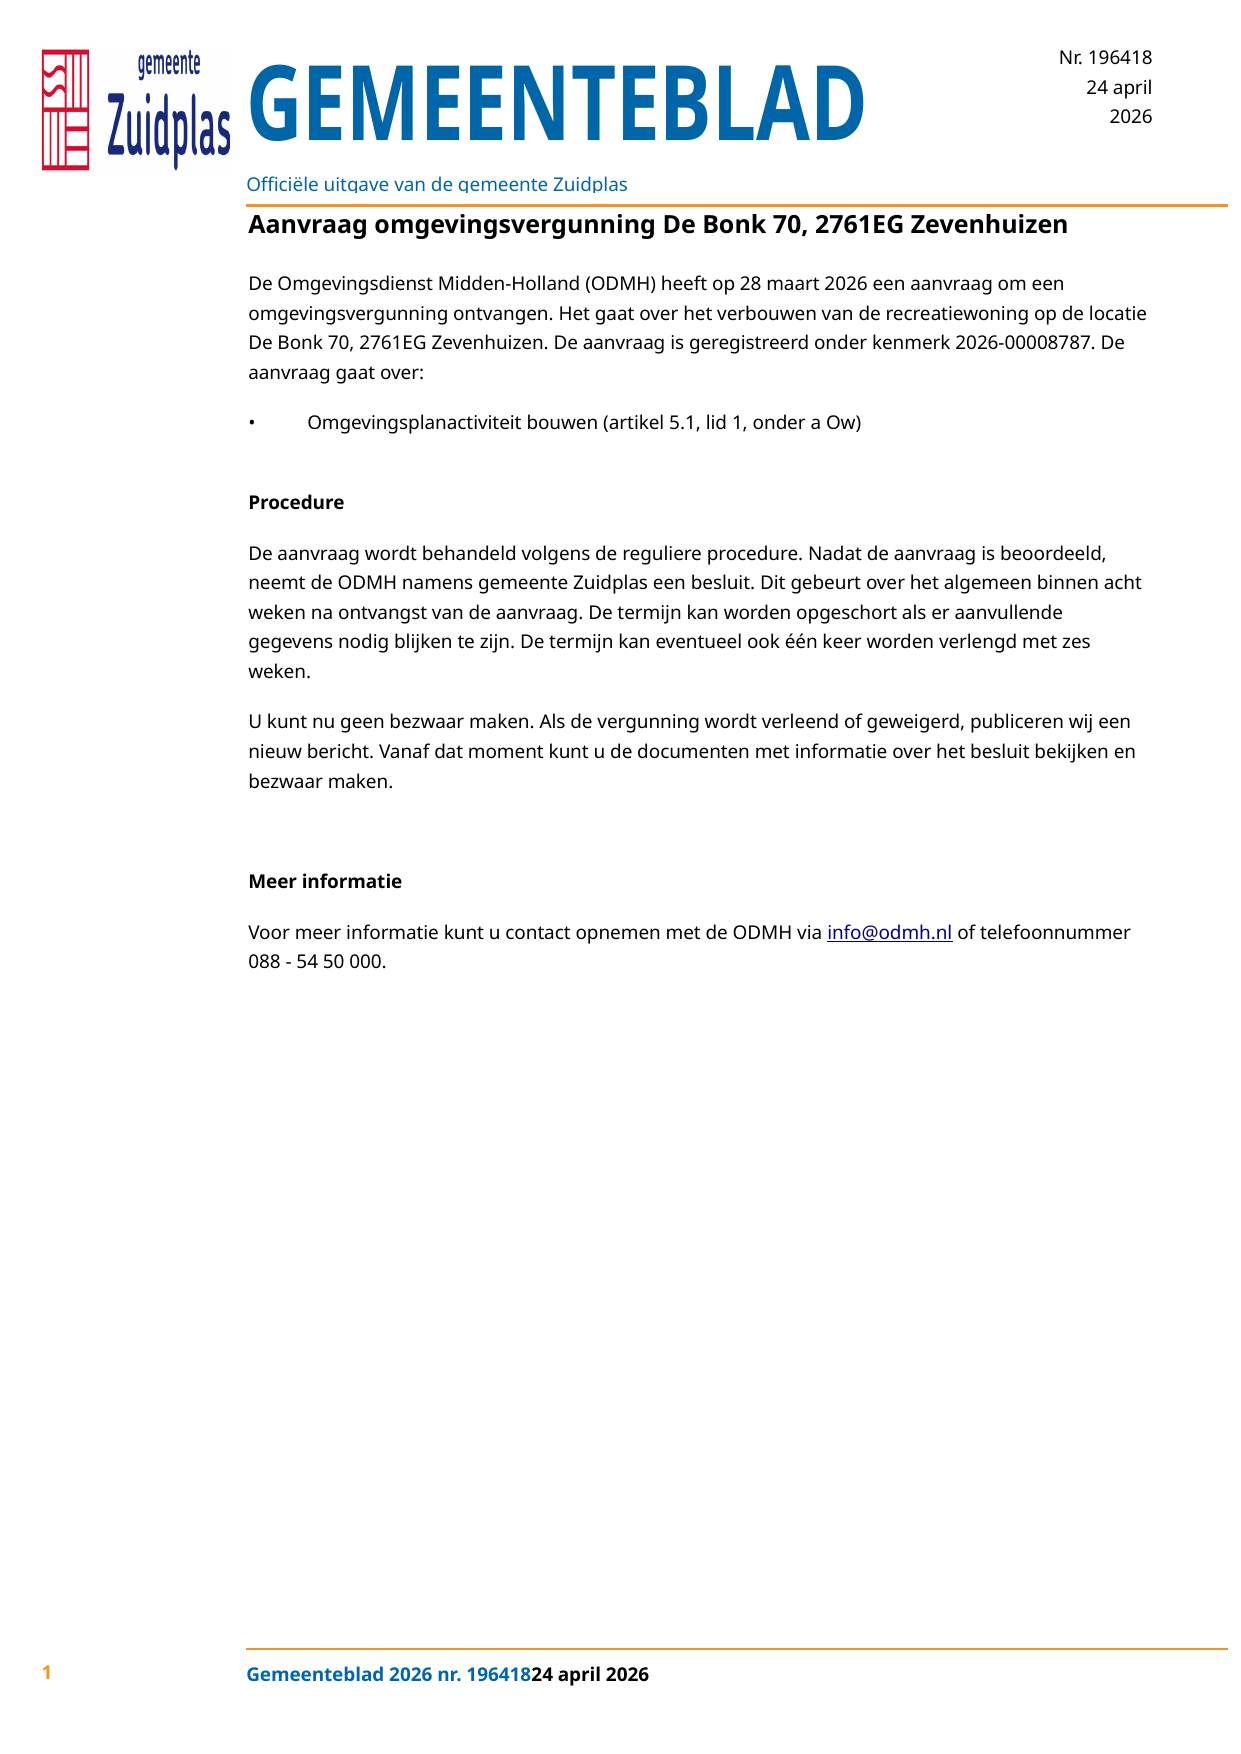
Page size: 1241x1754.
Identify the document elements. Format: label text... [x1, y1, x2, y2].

text De Omgevingsdienst Midden-Holland (ODMH) heeft op 28 maart 2026 een aanvraag om een omgevingsvergunning ontvangen. Het gaat over het verbouwen van de recreatiewoning op de locatie De Bonk 70, 2761EG Zevenhuizen. De aanvraag is geregistreerd onder kenmerk 2026-00008787. De aanvraag gaat over: [248, 270, 1152, 385]
text Voor meer informatie kunt u contact opnemen met de ODMH via info@odmh.nl of telefoonnummer 088 - 54 50 000. [248, 919, 1152, 974]
list Omgevingsplanactiviteit bouwen (artikel 5.1, lid 1, onder a Ow) [248, 409, 1152, 435]
picture [41, 47, 231, 172]
text Aanvraag omgevingsvergunning De Bonk 70, 2761EG Zevenhuizen [248, 207, 1152, 241]
text De aanvraag wordt behandeld volgens de reguliere procedure. Nadat de aanvraag is beoordeeld, neemt de ODMH namens gemeente Zuidplas een besluit. Dit gebeurt over het algemeen binnen acht weken na ontvangst van de aanvraag. De termijn kan worden opgeschort als er aanvullende gegevens nodig blijken te zijn. De termijn kan eventueel ook één keer worden verlengd met zes weken. [248, 540, 1152, 684]
text Procedure [248, 489, 1152, 515]
text U kunt nu geen bezwaar maken. Als de vergunning wordt verleend of geweigerd, publiceren wij een nieuw bericht. Vanaf dat moment kunt u de documenten met informatie over het besluit bekijken en bezwaar maken. [248, 709, 1152, 793]
text Meer informatie [248, 869, 1152, 894]
